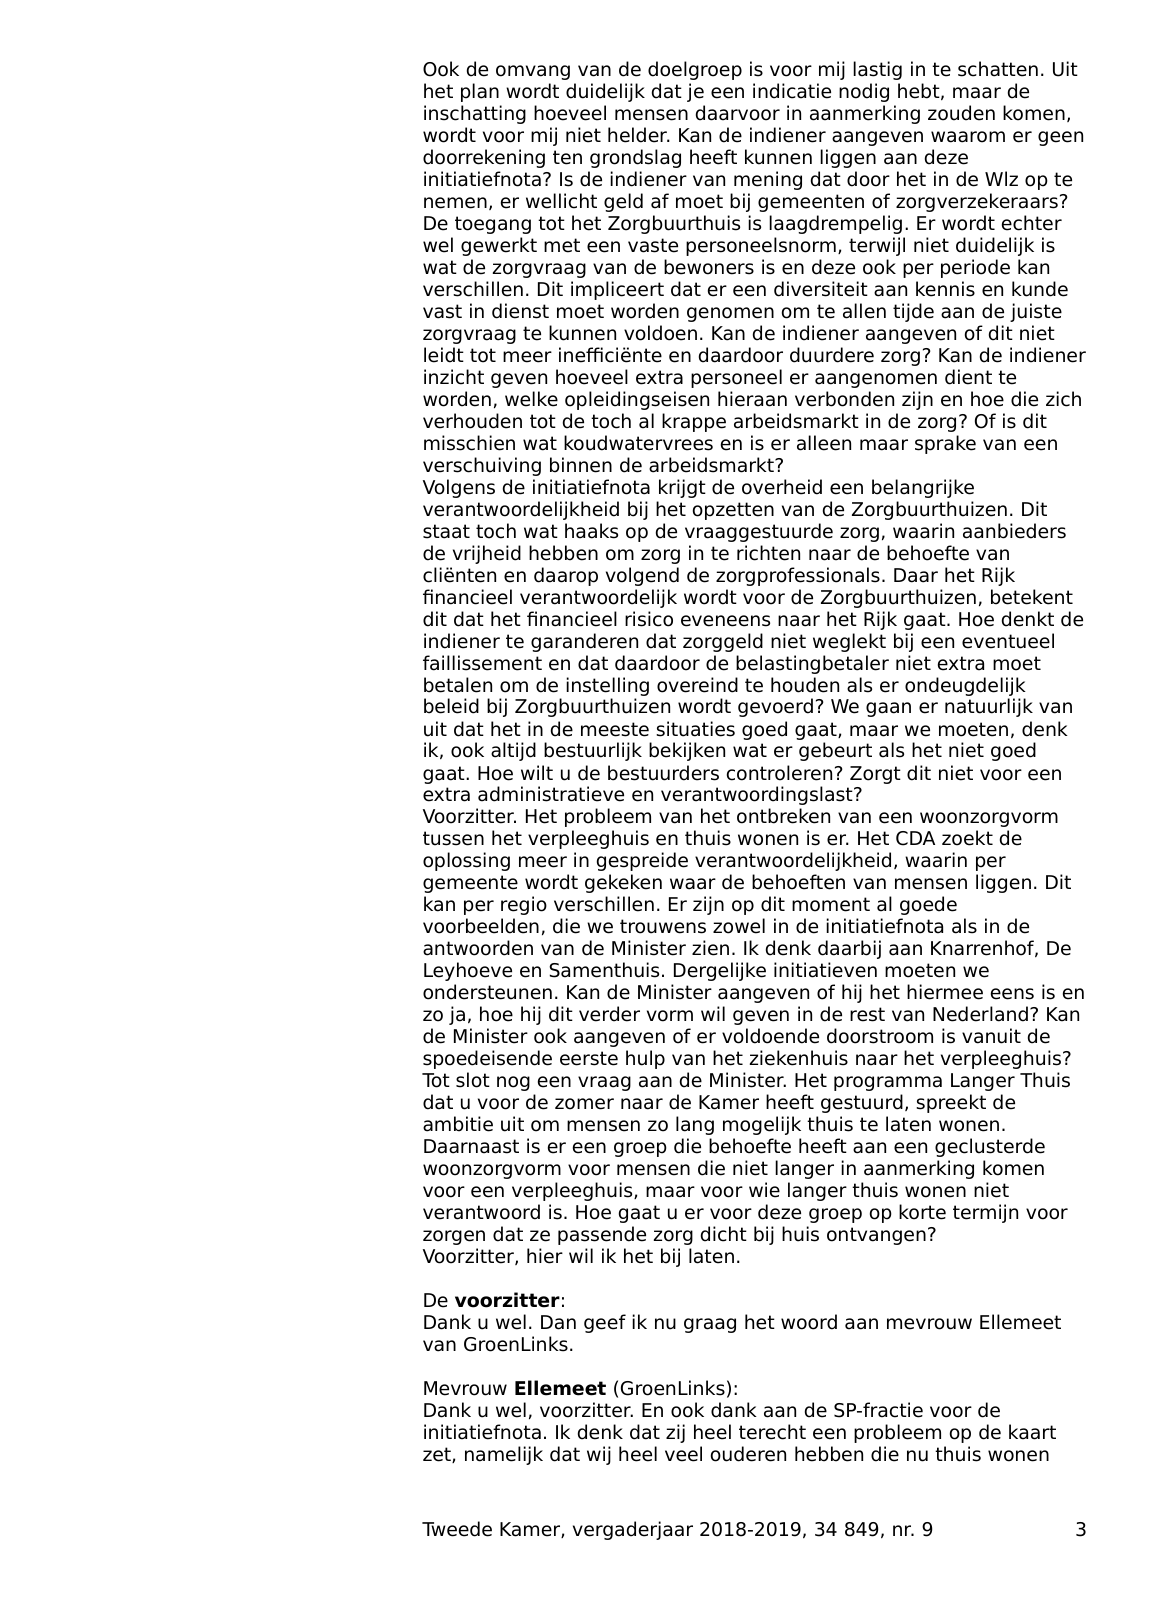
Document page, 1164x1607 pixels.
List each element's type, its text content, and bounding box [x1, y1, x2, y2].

text Dank u wel. Dan geef ik nu graag het woord aan mevrouw Ellemeet van GroenLinks. [422, 1312, 1087, 1356]
text De voorzitter: [422, 1290, 1087, 1312]
text Ook de omvang van de doelgroep is voor mij lastig in te schatten. Uit het plan wordt duidelijk dat je een indicatie nodig hebt, maar de inschatting hoeveel mensen daarvoor in aanmerking zouden komen, wordt voor mij niet helder. Kan de indiener aangeven waarom er geen doorrekening ten grondslag heeft kunnen liggen aan deze initiatiefnota? Is de indiener van mening dat door het in de Wlz op te nemen, er wellicht geld af moet bij gemeenten of zorgverzekeraars? [422, 59, 1087, 213]
text Voorzitter, hier wil ik het bij laten. [422, 1246, 1087, 1268]
text Voorzitter. Het probleem van het ontbreken van een woonzorgvorm tussen het verpleeghuis en thuis wonen is er. Het CDA zoekt de oplossing meer in gespreide verantwoordelijkheid, waarin per gemeente wordt gekeken waar de behoeften van mensen liggen. Dit kan per regio verschillen. Er zijn op dit moment al goede voorbeelden, die we trouwens zowel in de initiatiefnota als in de antwoorden van de Minister zien. Ik denk daarbij aan Knarrenhof, De Leyhoeve en Samenthuis. Dergelijke initiatieven moeten we ondersteunen. Kan de Minister aangeven of hij het hiermee eens is en zo ja, hoe hij dit verder vorm wil geven in de rest van Nederland? Kan de Minister ook aangeven of er voldoende doorstroom is vanuit de spoedeisende eerste hulp van het ziekenhuis naar het verpleeghuis? [422, 806, 1087, 1070]
text Volgens de initiatiefnota krijgt de overheid een belangrijke verantwoordelijkheid bij het opzetten van de Zorgbuurthuizen. Dit staat toch wat haaks op de vraaggestuurde zorg, waarin aanbieders de vrijheid hebben om zorg in te richten naar de behoefte van cliënten en daarop volgend de zorgprofessionals. Daar het Rijk financieel verantwoordelijk wordt voor de Zorgbuurthuizen, betekent dit dat het financieel risico eveneens naar het Rijk gaat. Hoe denkt de indiener te garanderen dat zorggeld niet weglekt bij een eventueel faillissement en dat daardoor de belastingbetaler niet extra moet betalen om de instelling overeind te houden als er ondeugdelijk beleid bij Zorgbuurthuizen wordt gevoerd? We gaan er natuurlijk van uit dat het in de meeste situaties goed gaat, maar we moeten, denk ik, ook altijd bestuurlijk bekijken wat er gebeurt als het niet goed gaat. Hoe wilt u de bestuurders controleren? Zorgt dit niet voor een extra administratieve en verantwoordingslast? [422, 477, 1087, 806]
text Dank u wel, voorzitter. En ook dank aan de SP-fractie voor de initiatiefnota. Ik denk dat zij heel terecht een probleem op de kaart zet, namelijk dat wij heel veel ouderen hebben die nu thuis wonen [422, 1400, 1087, 1466]
text De toegang tot het Zorgbuurthuis is laagdrempelig. Er wordt echter wel gewerkt met een vaste personeelsnorm, terwijl niet duidelijk is wat de zorgvraag van de bewoners is en deze ook per periode kan verschillen. Dit impliceert dat er een diversiteit aan kennis en kunde vast in dienst moet worden genomen om te allen tijde aan de juiste zorgvraag te kunnen voldoen. Kan de indiener aangeven of dit niet leidt tot meer inefficiënte en daardoor duurdere zorg? Kan de indiener inzicht geven hoeveel extra personeel er aangenomen dient te worden, welke opleidingseisen hieraan verbonden zijn en hoe die zich verhouden tot de toch al krappe arbeidsmarkt in de zorg? Of is dit misschien wat koudwatervrees en is er alleen maar sprake van een verschuiving binnen de arbeidsmarkt? [422, 213, 1087, 477]
text Tot slot nog een vraag aan de Minister. Het programma Langer Thuis dat u voor de zomer naar de Kamer heeft gestuurd, spreekt de ambitie uit om mensen zo lang mogelijk thuis te laten wonen. Daarnaast is er een groep die behoefte heeft aan een geclusterde woonzorgvorm voor mensen die niet langer in aanmerking komen voor een verpleeghuis, maar voor wie langer thuis wonen niet verantwoord is. Hoe gaat u er voor deze groep op korte termijn voor zorgen dat ze passende zorg dicht bij huis ontvangen? [422, 1070, 1087, 1246]
text Mevrouw Ellemeet (GroenLinks): [422, 1378, 1087, 1400]
